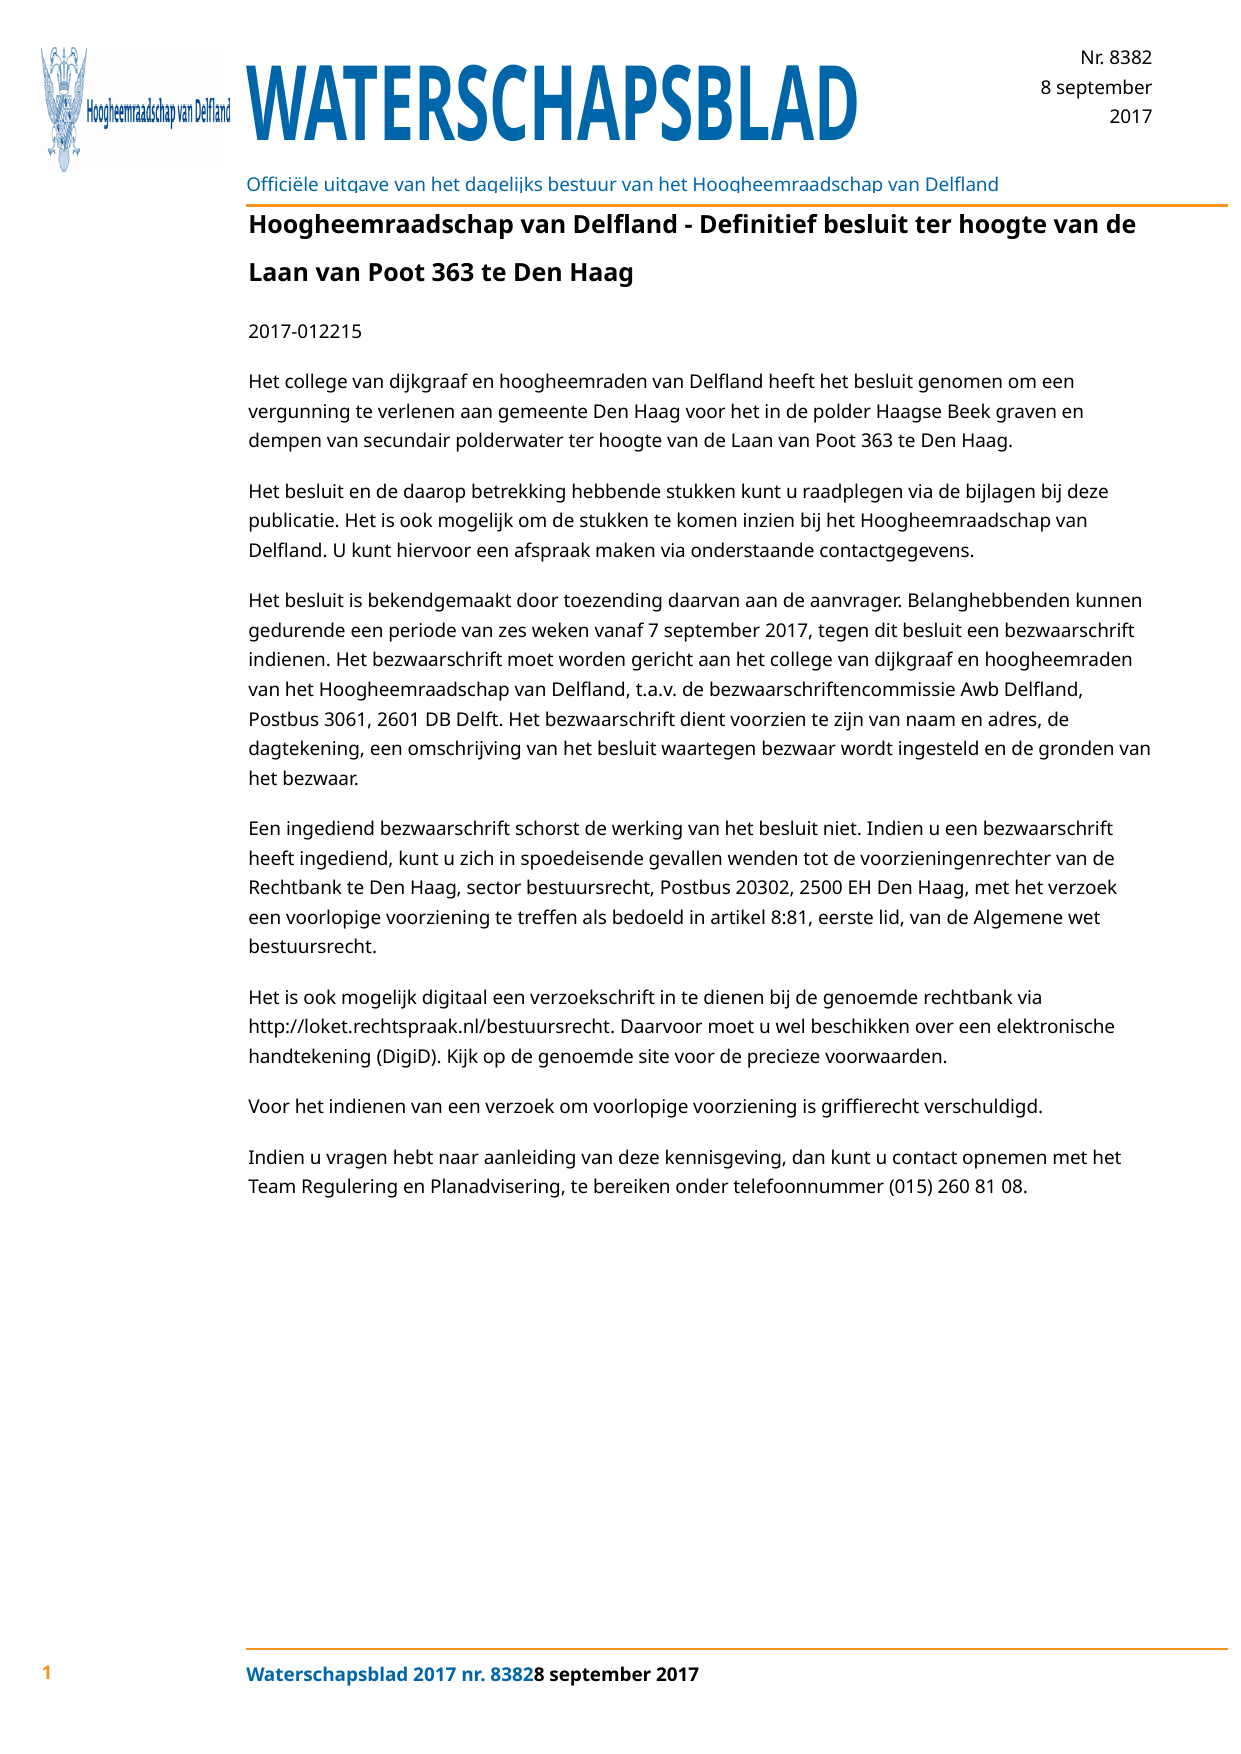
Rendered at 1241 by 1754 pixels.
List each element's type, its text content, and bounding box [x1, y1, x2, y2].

text Hoogheemraadschap van Delfland - Definitief besluit ter hoogte van de Laan van Poot 363 te Den Haag [248, 207, 1152, 288]
text Het besluit en de daarop betrekking hebbende stukken kunt u raadplegen via de bijlagen bij deze publicatie. Het is ook mogelijk om de stukken te komen inzien bij het Hoogheemraadschap van Delfland. U kunt hiervoor een afspraak maken via onderstaande contactgegevens. [248, 478, 1152, 563]
text Het is ook mogelijk digitaal een verzoekschrift in te dienen bij de genoemde rechtbank via http://loket.rechtspraak.nl/bestuursrecht. Daarvoor moet u wel beschikken over een elektronische handtekening (DigiD). Kijk op de genoemde site voor de precieze voorwaarden. [248, 984, 1152, 1069]
text Voor het indienen van een verzoek om voorlopige voorziening is griffierecht verschuldigd. [248, 1094, 1152, 1119]
picture [41, 47, 231, 172]
text Indien u vragen hebt naar aanleiding van deze kennisgeving, dan kunt u contact opnemen met het Team Regulering en Planadvisering, te bereiken onder telefoonnummer (015) 260 81 08. [248, 1144, 1152, 1199]
text 2017-012215 [248, 318, 1152, 344]
text Het besluit is bekendgemaakt door toezending daarvan aan de aanvrager. Belanghebbenden kunnen gedurende een periode van zes weken vanaf 7 september 2017, tegen dit besluit een bezwaarschrift indienen. Het bezwaarschrift moet worden gericht aan het college van dijkgraaf en hoogheemraden van het Hoogheemraadschap van Delfland, t.a.v. de bezwaarschriftencommissie Awb Delfland, Postbus 3061, 2601 DB Delft. Het bezwaarschrift dient voorzien te zijn van naam en adres, de dagtekening, een omschrijving van het besluit waartegen bezwaar wordt ingesteld en de gronden van het bezwaar. [248, 587, 1152, 791]
text Het college van dijkgraaf en hoogheemraden van Delfland heeft het besluit genomen om een vergunning te verlenen aan gemeente Den Haag voor het in de polder Haagse Beek graven en dempen van secundair polderwater ter hoogte van de Laan van Poot 363 te Den Haag. [248, 368, 1152, 453]
text Een ingediend bezwaarschrift schorst de werking van het besluit niet. Indien u een bezwaarschrift heeft ingediend, kunt u zich in spoedeisende gevallen wenden tot de voorzieningenrechter van de Rechtbank te Den Haag, sector bestuursrecht, Postbus 20302, 2500 EH Den Haag, met het verzoek een voorlopige voorziening te treffen als bedoeld in artikel 8:81, eerste lid, van de Algemene wet bestuursrecht. [248, 815, 1152, 959]
